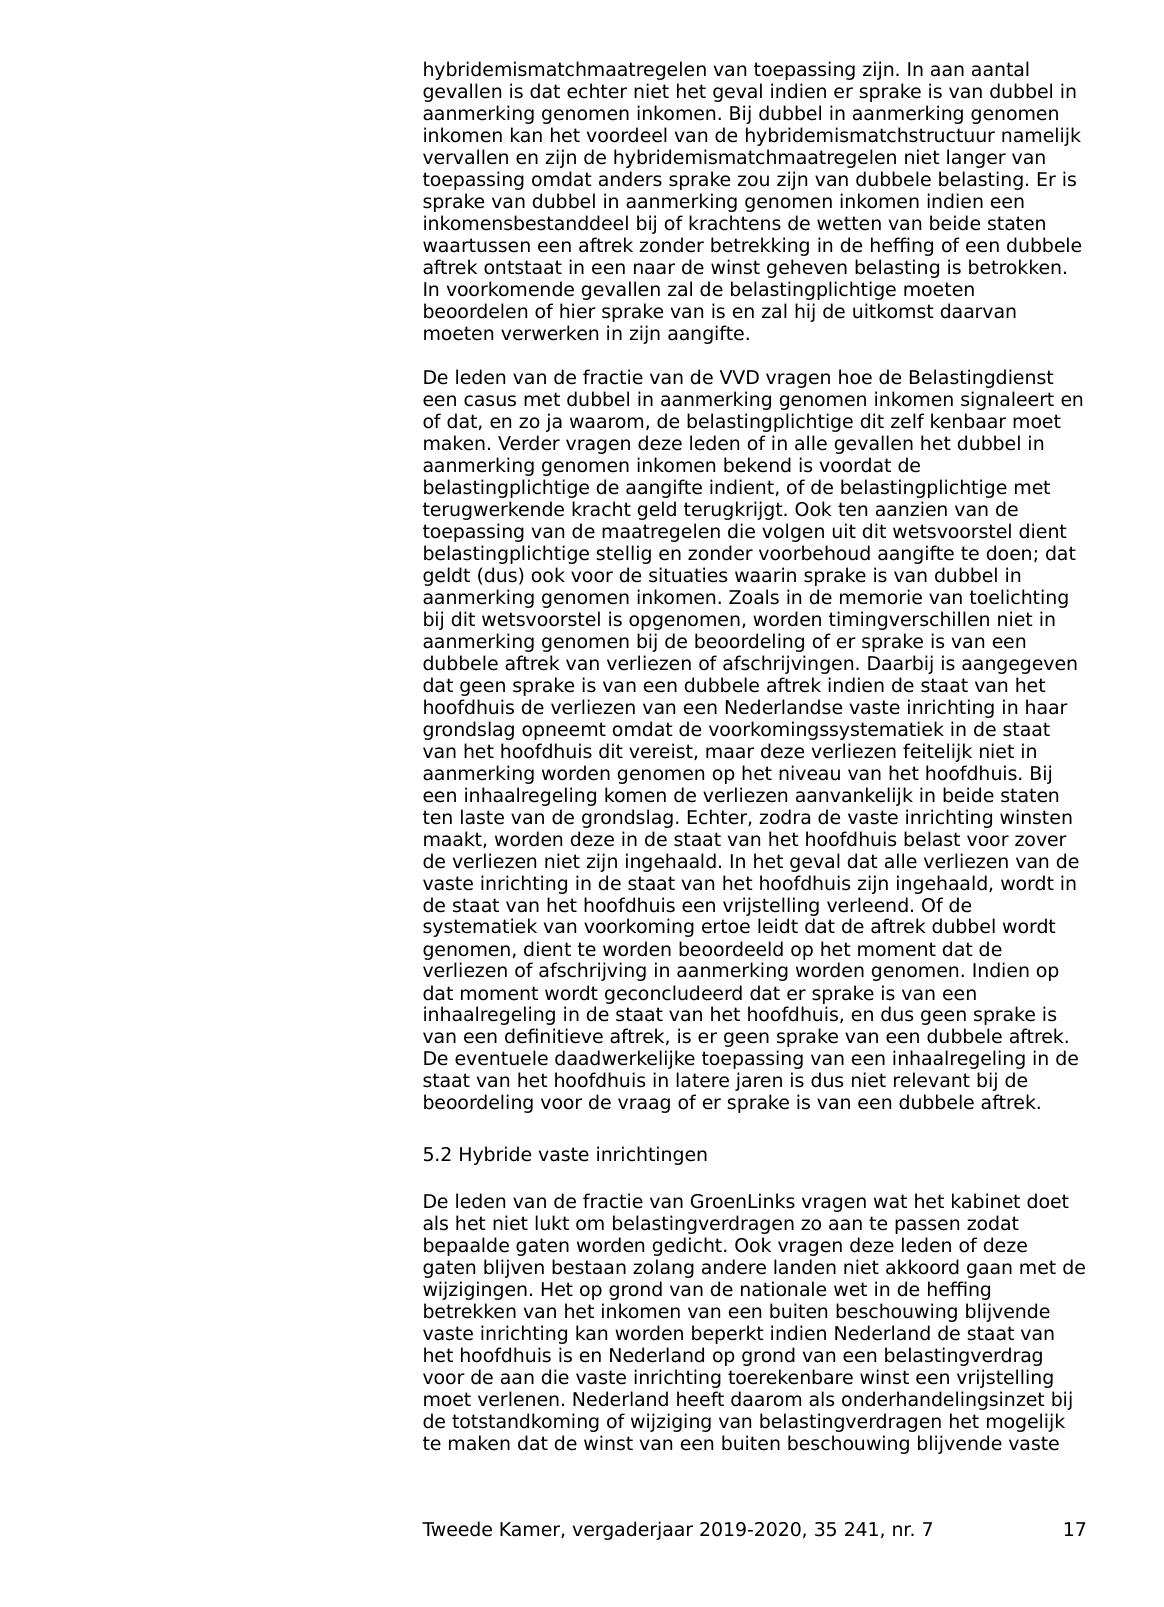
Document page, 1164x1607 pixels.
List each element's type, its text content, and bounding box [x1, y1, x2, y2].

text De leden van de fractie van de VVD vragen hoe de Belastingdienst een casus met dubbel in aanmerking genomen inkomen signaleert en of dat, en zo ja waarom, de belastingplichtige dit zelf kenbaar moet maken. Verder vragen deze leden of in alle gevallen het dubbel in aanmerking genomen inkomen bekend is voordat de belastingplichtige de aangifte indient, of de belastingplichtige met terugwerkende kracht geld terugkrijgt. Ook ten aanzien van de toepassing van de maatregelen die volgen uit dit wetsvoorstel dient belastingplichtige stellig en zonder voorbehoud aangifte te doen; dat geldt (dus) ook voor de situaties waarin sprake is van dubbel in aanmerking genomen inkomen. Zoals in de memorie van toelichting bij dit wetsvoorstel is opgenomen, worden timingverschillen niet in aanmerking genomen bij de beoordeling of er sprake is van een dubbele aftrek van verliezen of afschrijvingen. Daarbij is aangegeven dat geen sprake is van een dubbele aftrek indien de staat van het hoofdhuis de verliezen van een Nederlandse vaste inrichting in haar grondslag opneemt omdat de voorkomingssystematiek in de staat van het hoofdhuis dit vereist, maar deze verliezen feitelijk niet in aanmerking worden genomen op het niveau van het hoofdhuis. Bij een inhaalregeling komen de verliezen aanvankelijk in beide staten ten laste van de grondslag. Echter, zodra de vaste inrichting winsten maakt, worden deze in de staat van het hoofdhuis belast voor zover de verliezen niet zijn ingehaald. In het geval dat alle verliezen van de vaste inrichting in de staat van het hoofdhuis zijn ingehaald, wordt in de staat van het hoofdhuis een vrijstelling verleend. Of de systematiek van voorkoming ertoe leidt dat de aftrek dubbel wordt genomen, dient te worden beoordeeld op het moment dat de verliezen of afschrijving in aanmerking worden genomen. Indien op dat moment wordt geconcludeerd dat er sprake is van een inhaalregeling in de staat van het hoofdhuis, en dus geen sprake is van een definitieve aftrek, is er geen sprake van een dubbele aftrek. De eventuele daadwerkelijke toepassing van een inhaalregeling in de staat van het hoofdhuis in latere jaren is dus niet relevant bij de beoordeling voor de vraag of er sprake is van een dubbele aftrek. [422, 367, 1087, 1114]
text De leden van de fractie van GroenLinks vragen wat het kabinet doet als het niet lukt om belastingverdragen zo aan te passen zodat bepaalde gaten worden gedicht. Ook vragen deze leden of deze gaten blijven bestaan zolang andere landen niet akkoord gaan met de wijzigingen. Het op grond van de nationale wet in de heffing betrekken van het inkomen van een buiten beschouwing blijvende vaste inrichting kan worden beperkt indien Nederland de staat van het hoofdhuis is en Nederland op grond van een belastingverdrag voor de aan die vaste inrichting toerekenbare winst een vrijstelling moet verlenen. Nederland heeft daarom als onderhandelingsinzet bij de totstandkoming of wijziging van belastingverdragen het mogelijk te maken dat de winst van een buiten beschouwing blijvende vaste [422, 1191, 1087, 1455]
subtitle 5.2 Hybride vaste inrichtingen [422, 1144, 1087, 1166]
text hybridemismatchmaatregelen van toepassing zijn. In aan aantal gevallen is dat echter niet het geval indien er sprake is van dubbel in aanmerking genomen inkomen. Bij dubbel in aanmerking genomen inkomen kan het voordeel van de hybridemismatchstructuur namelijk vervallen en zijn de hybridemismatchmaatregelen niet langer van toepassing omdat anders sprake zou zijn van dubbele belasting. Er is sprake van dubbel in aanmerking genomen inkomen indien een inkomensbestanddeel bij of krachtens de wetten van beide staten waartussen een aftrek zonder betrekking in de heffing of een dubbele aftrek ontstaat in een naar de winst geheven belasting is betrokken. In voorkomende gevallen zal de belastingplichtige moeten beoordelen of hier sprake van is en zal hij de uitkomst daarvan moeten verwerken in zijn aangifte. [422, 59, 1087, 345]
